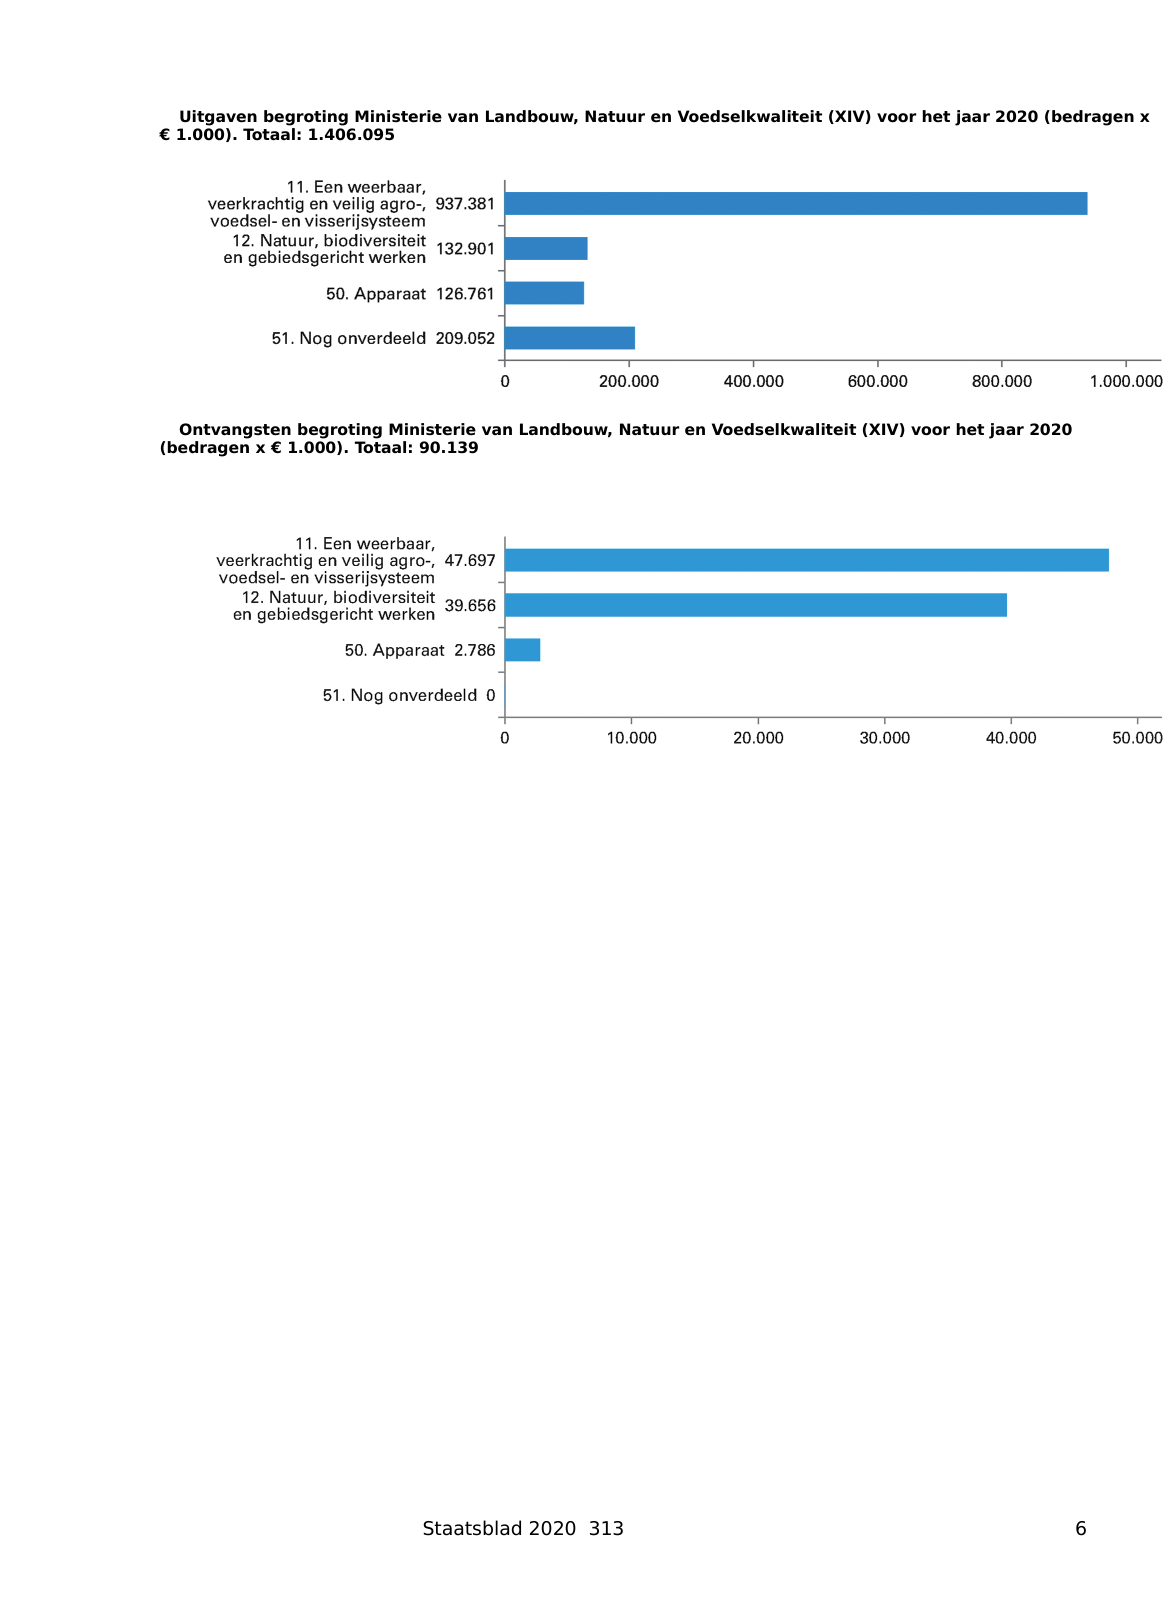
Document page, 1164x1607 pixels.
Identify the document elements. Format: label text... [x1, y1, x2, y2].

text Uitgaven begroting Ministerie van Landbouw, Natuur en Voedselkwaliteit (XIV) voor het jaar 2020 (bedragen x € 1.000). Totaal: 1.406.095 [159, 108, 1163, 144]
picture [159, 535, 1164, 748]
picture [159, 178, 1164, 391]
text Ontvangsten begroting Ministerie van Landbouw, Natuur en Voedselkwaliteit (XIV) voor het jaar 2020 (bedragen x € 1.000). Totaal: 90.139 [159, 421, 1163, 457]
